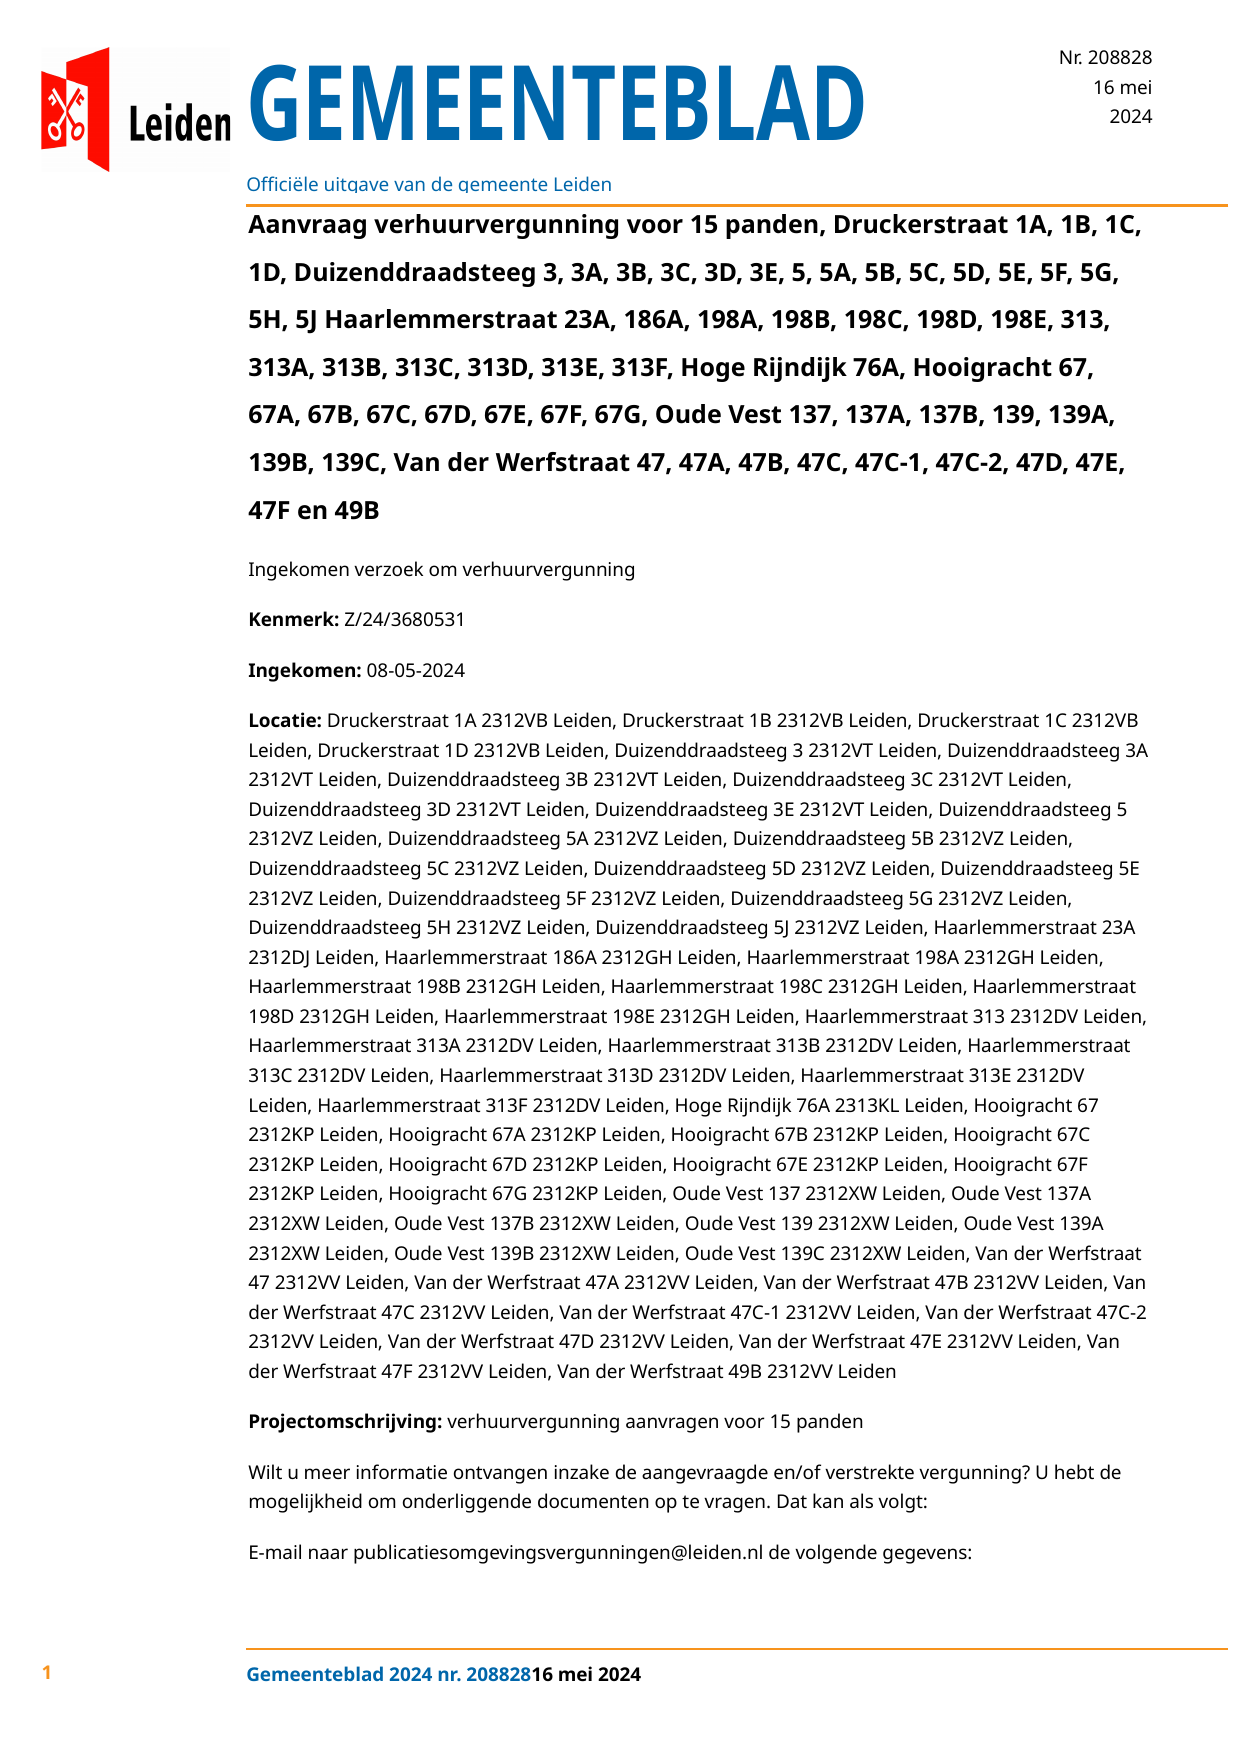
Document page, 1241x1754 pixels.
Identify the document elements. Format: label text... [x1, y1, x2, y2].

text Ingekomen: 08-05-2024 [248, 657, 1152, 682]
text Aanvraag verhuurvergunning voor 15 panden, Druckerstraat 1A, 1B, 1C, 1D, Duizenddraadsteeg 3, 3A, 3B, 3C, 3D, 3E, 5, 5A, 5B, 5C, 5D, 5E, 5F, 5G, 5H, 5J Haarlemmerstraat 23A, 186A, 198A, 198B, 198C, 198D, 198E, 313, 313A, 313B, 313C, 313D, 313E, 313F, Hoge Rijndijk 76A, Hooigracht 67, 67A, 67B, 67C, 67D, 67E, 67F, 67G, Oude Vest 137, 137A, 137B, 139, 139A, 139B, 139C, Van der Werfstraat 47, 47A, 47B, 47C, 47C-1, 47C-2, 47D, 47E, 47F en 49B [248, 207, 1152, 526]
text Ingekomen verzoek om verhuurvergunning [248, 556, 1152, 582]
text E-mail naar publicatiesomgevingsvergunningen@leiden.nl de volgende gegevens: [248, 1539, 1152, 1564]
text Wilt u meer informatie ontvangen inzake de aangevraagde en/of verstrekte vergunning? U hebt de mogelijkheid om onderliggende documenten op te vragen. Dat kan als volgt: [248, 1459, 1152, 1514]
text Projectomschrijving: verhuurvergunning aanvragen voor 15 panden [248, 1408, 1152, 1434]
picture [41, 47, 231, 172]
text Locatie: Druckerstraat 1A 2312VB Leiden, Druckerstraat 1B 2312VB Leiden, Druckerstraat 1C 2312VB Leiden, Druckerstraat 1D 2312VB Leiden, Duizenddraadsteeg 3 2312VT Leiden, Duizenddraadsteeg 3A 2312VT Leiden, Duizenddraadsteeg 3B 2312VT Leiden, Duizenddraadsteeg 3C 2312VT Leiden, Duizenddraadsteeg 3D 2312VT Leiden, Duizenddraadsteeg 3E 2312VT Leiden, Duizenddraadsteeg 5 2312VZ Leiden, Duizenddraadsteeg 5A 2312VZ Leiden, Duizenddraadsteeg 5B 2312VZ Leiden, Duizenddraadsteeg 5C 2312VZ Leiden, Duizenddraadsteeg 5D 2312VZ Leiden, Duizenddraadsteeg 5E 2312VZ Leiden, Duizenddraadsteeg 5F 2312VZ Leiden, Duizenddraadsteeg 5G 2312VZ Leiden, Duizenddraadsteeg 5H 2312VZ Leiden, Duizenddraadsteeg 5J 2312VZ Leiden, Haarlemmerstraat 23A 2312DJ Leiden, Haarlemmerstraat 186A 2312GH Leiden, Haarlemmerstraat 198A 2312GH Leiden, Haarlemmerstraat 198B 2312GH Leiden, Haarlemmerstraat 198C 2312GH Leiden, Haarlemmerstraat 198D 2312GH Leiden, Haarlemmerstraat 198E 2312GH Leiden, Haarlemmerstraat 313 2312DV Leiden, Haarlemmerstraat 313A 2312DV Leiden, Haarlemmerstraat 313B 2312DV Leiden, Haarlemmerstraat 313C 2312DV Leiden, Haarlemmerstraat 313D 2312DV Leiden, Haarlemmerstraat 313E 2312DV Leiden, Haarlemmerstraat 313F 2312DV Leiden, Hoge Rijndijk 76A 2313KL Leiden, Hooigracht 67 2312KP Leiden, Hooigracht 67A 2312KP Leiden, Hooigracht 67B 2312KP Leiden, Hooigracht 67C 2312KP Leiden, Hooigracht 67D 2312KP Leiden, Hooigracht 67E 2312KP Leiden, Hooigracht 67F 2312KP Leiden, Hooigracht 67G 2312KP Leiden, Oude Vest 137 2312XW Leiden, Oude Vest 137A 2312XW Leiden, Oude Vest 137B 2312XW Leiden, Oude Vest 139 2312XW Leiden, Oude Vest 139A 2312XW Leiden, Oude Vest 139B 2312XW Leiden, Oude Vest 139C 2312XW Leiden, Van der Werfstraat 47 2312VV Leiden, Van der Werfstraat 47A 2312VV Leiden, Van der Werfstraat 47B 2312VV Leiden, Van der Werfstraat 47C 2312VV Leiden, Van der Werfstraat 47C-1 2312VV Leiden, Van der Werfstraat 47C-2 2312VV Leiden, Van der Werfstraat 47D 2312VV Leiden, Van der Werfstraat 47E 2312VV Leiden, Van der Werfstraat 47F 2312VV Leiden, Van der Werfstraat 49B 2312VV Leiden [248, 707, 1152, 1384]
text Kenmerk: Z/24/3680531 [248, 606, 1152, 632]
